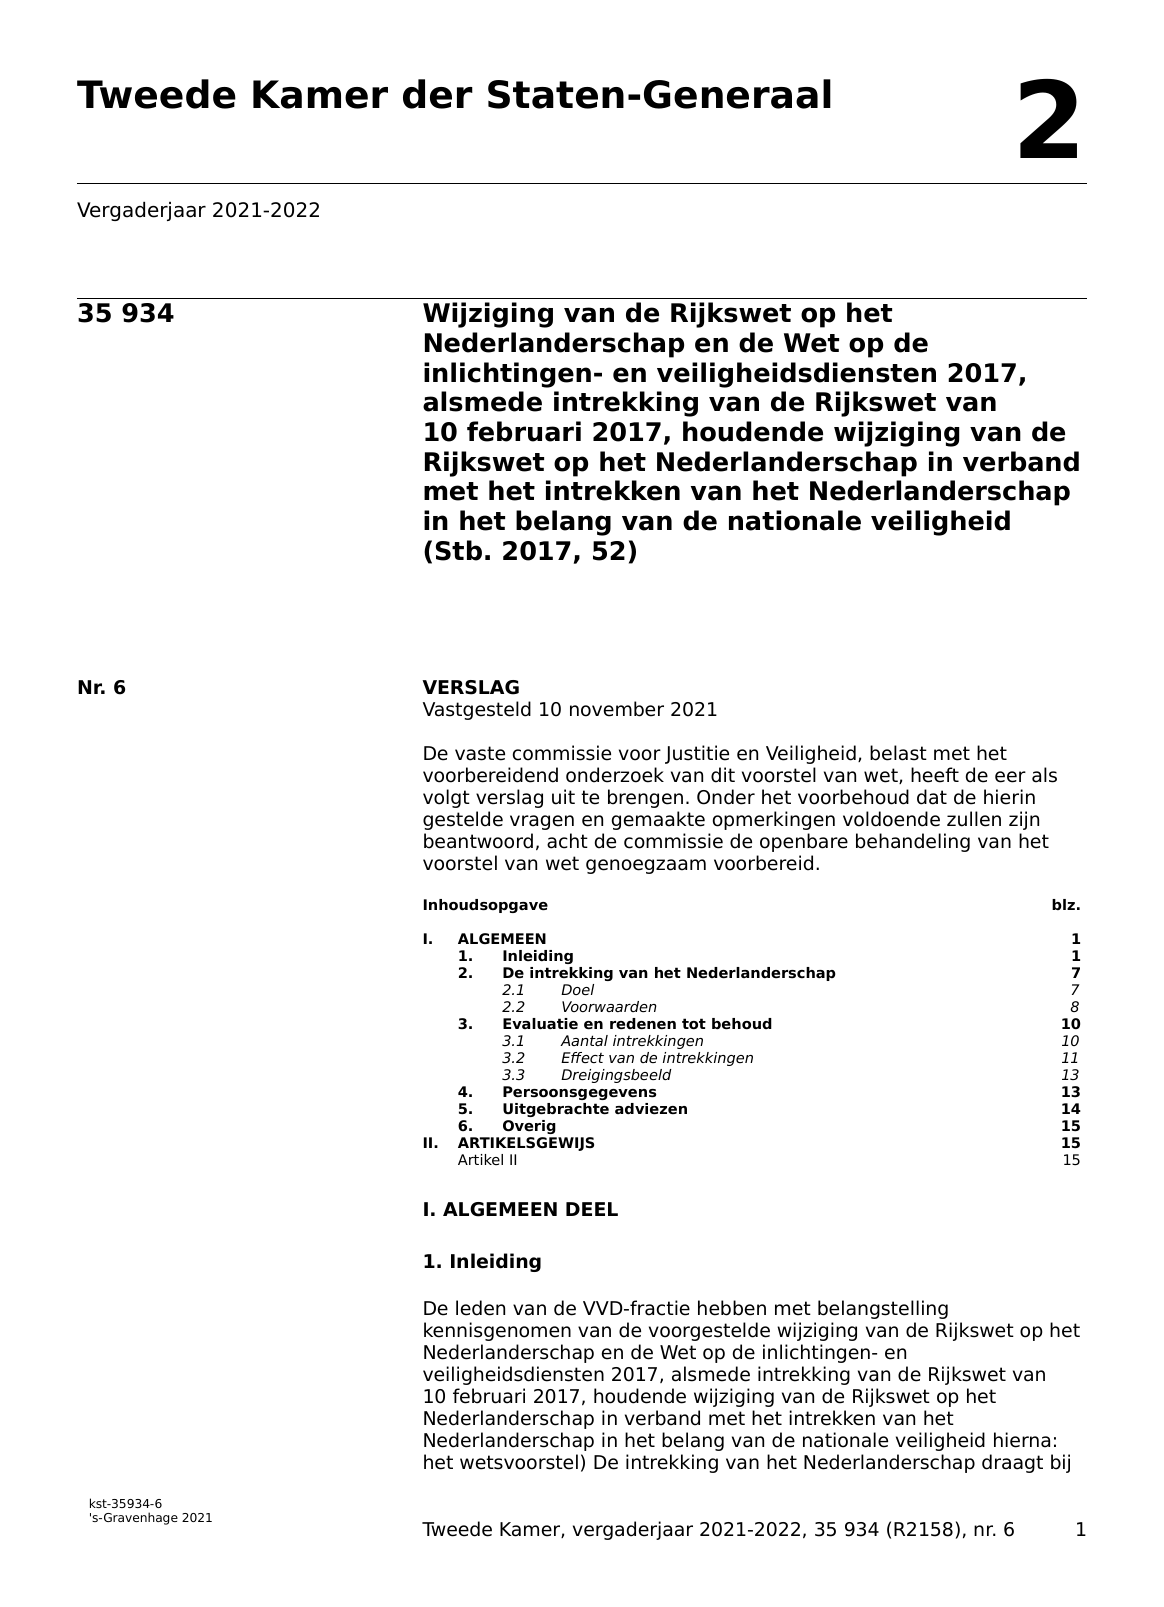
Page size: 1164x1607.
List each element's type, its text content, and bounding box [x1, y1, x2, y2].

table_cell 5. [452, 1101, 496, 1118]
table_cell 7 [1028, 982, 1087, 999]
table_cell ARTIKELSGEWIJS [452, 1135, 1027, 1152]
subtitle 35 934 Wijziging van de Rijkswet op het Nederlanderschap en de Wet op de inlichtingen- en veiligheidsdiensten 2017, alsmede intrekking van de Rijkswet van 10 februari 2017, houdende wijziging van de Rijkswet op het Nederlanderschap in verband met het intrekken van het Nederlanderschap in het belang van de nationale veiligheid (Stb. 2017, 52) [77, 299, 1087, 566]
text kst-35934-6 [88, 1497, 323, 1511]
subtitle 1. Inleiding [422, 1251, 1087, 1273]
table_cell ALGEMEEN [452, 931, 1027, 948]
table_cell 3.3 [496, 1067, 555, 1084]
table_cell Inleiding [496, 948, 1027, 965]
table_cell 15 [1028, 1152, 1087, 1169]
table_cell 2. [452, 965, 496, 982]
table_cell [452, 1050, 496, 1067]
table_cell II. [422, 1135, 452, 1152]
table_header 2 [886, 59, 1087, 183]
table_cell 4. [452, 1084, 496, 1101]
table_cell 3. [452, 1016, 496, 1033]
table_cell 13 [1028, 1067, 1087, 1084]
table_cell Overig [496, 1118, 1027, 1135]
text De leden van de VVD-fractie hebben met belangstelling kennisgenomen van de voorgestelde wijziging van de Rijkswet op het Nederlanderschap en de Wet op de inlichtingen- en veiligheidsdiensten 2017, alsmede intrekking van de Rijkswet van 10 februari 2017, houdende wijziging van de Rijkswet op het Nederlanderschap in verband met het intrekken van het Nederlanderschap in het belang van de nationale veiligheid hierna: het wetsvoorstel) De intrekking van het Nederlanderschap draagt bij [422, 1298, 1087, 1473]
table_cell 7 [1028, 965, 1087, 982]
table_cell 6. [452, 1118, 496, 1135]
subtitle Nr. 6 VERSLAG [77, 677, 1087, 699]
table_cell [422, 982, 452, 999]
table_cell Evaluatie en redenen tot behoud [496, 1016, 1027, 1033]
table_cell 2.2 [496, 999, 555, 1016]
table_cell [422, 1016, 452, 1033]
table_cell [1028, 914, 1087, 931]
table_cell [496, 914, 555, 931]
table_cell [422, 1084, 452, 1101]
text 's-Gravenhage 2021 [88, 1511, 323, 1525]
table_cell Dreigingsbeeld [555, 1067, 1027, 1084]
table_cell 15 [1028, 1135, 1087, 1152]
table_header Tweede Kamer der Staten-Generaal [77, 59, 886, 183]
table_cell 10 [1028, 1033, 1087, 1050]
table_cell [422, 914, 452, 931]
table_cell 8 [1028, 999, 1087, 1016]
table_cell Doel [555, 982, 1027, 999]
text De vaste commissie voor Justitie en Veiligheid, belast met het voorbereidend onderzoek van dit voorstel van wet, heeft de eer als volgt verslag uit te brengen. Onder het voorbehoud dat de hierin gestelde vragen en gemaakte opmerkingen voldoende zullen zijn beantwoord, acht de commissie de openbare behandeling van het voorstel van wet genoegzaam voorbereid. [422, 743, 1087, 875]
table_cell [452, 1067, 496, 1084]
table_cell Vergaderjaar 2021-2022 [77, 184, 1087, 298]
table_cell 3.1 [496, 1033, 555, 1050]
table_cell 10 [1028, 1016, 1087, 1033]
table_cell 3.2 [496, 1050, 555, 1067]
table_cell 1 [1028, 948, 1087, 965]
table_cell [422, 965, 452, 982]
table_cell [555, 914, 1027, 931]
table_cell 14 [1028, 1101, 1087, 1118]
text Vastgesteld 10 november 2021 [422, 699, 1087, 721]
table_cell 11 [1028, 1050, 1087, 1067]
table_header Inhoudsopgave [422, 897, 1027, 914]
table_cell [422, 1152, 452, 1169]
table_cell 15 [1028, 1118, 1087, 1135]
table_cell 1. [452, 948, 496, 965]
table_cell De intrekking van het Nederlanderschap [496, 965, 1027, 982]
table_cell [422, 1067, 452, 1084]
table_cell Persoonsgegevens [496, 1084, 1027, 1101]
table_cell [422, 1101, 452, 1118]
table_cell [422, 1118, 452, 1135]
table_cell 13 [1028, 1084, 1087, 1101]
table_cell 1 [1028, 931, 1087, 948]
table_cell [452, 914, 496, 931]
table_cell 2.1 [496, 982, 555, 999]
table_cell [422, 948, 452, 965]
table_cell Effect van de intrekkingen [555, 1050, 1027, 1067]
table_cell [422, 999, 452, 1016]
table_cell Artikel II [452, 1152, 1027, 1169]
table_header blz. [1028, 897, 1087, 914]
subtitle I. ALGEMEEN DEEL [422, 1199, 1087, 1221]
table_cell [452, 982, 496, 999]
table_cell I. [422, 931, 452, 948]
table_cell [452, 999, 496, 1016]
table_cell Voorwaarden [555, 999, 1027, 1016]
table_cell [422, 1050, 452, 1067]
table_cell [452, 1033, 496, 1050]
table_cell Aantal intrekkingen [555, 1033, 1027, 1050]
table_cell [422, 1033, 452, 1050]
table_cell Uitgebrachte adviezen [496, 1101, 1027, 1118]
